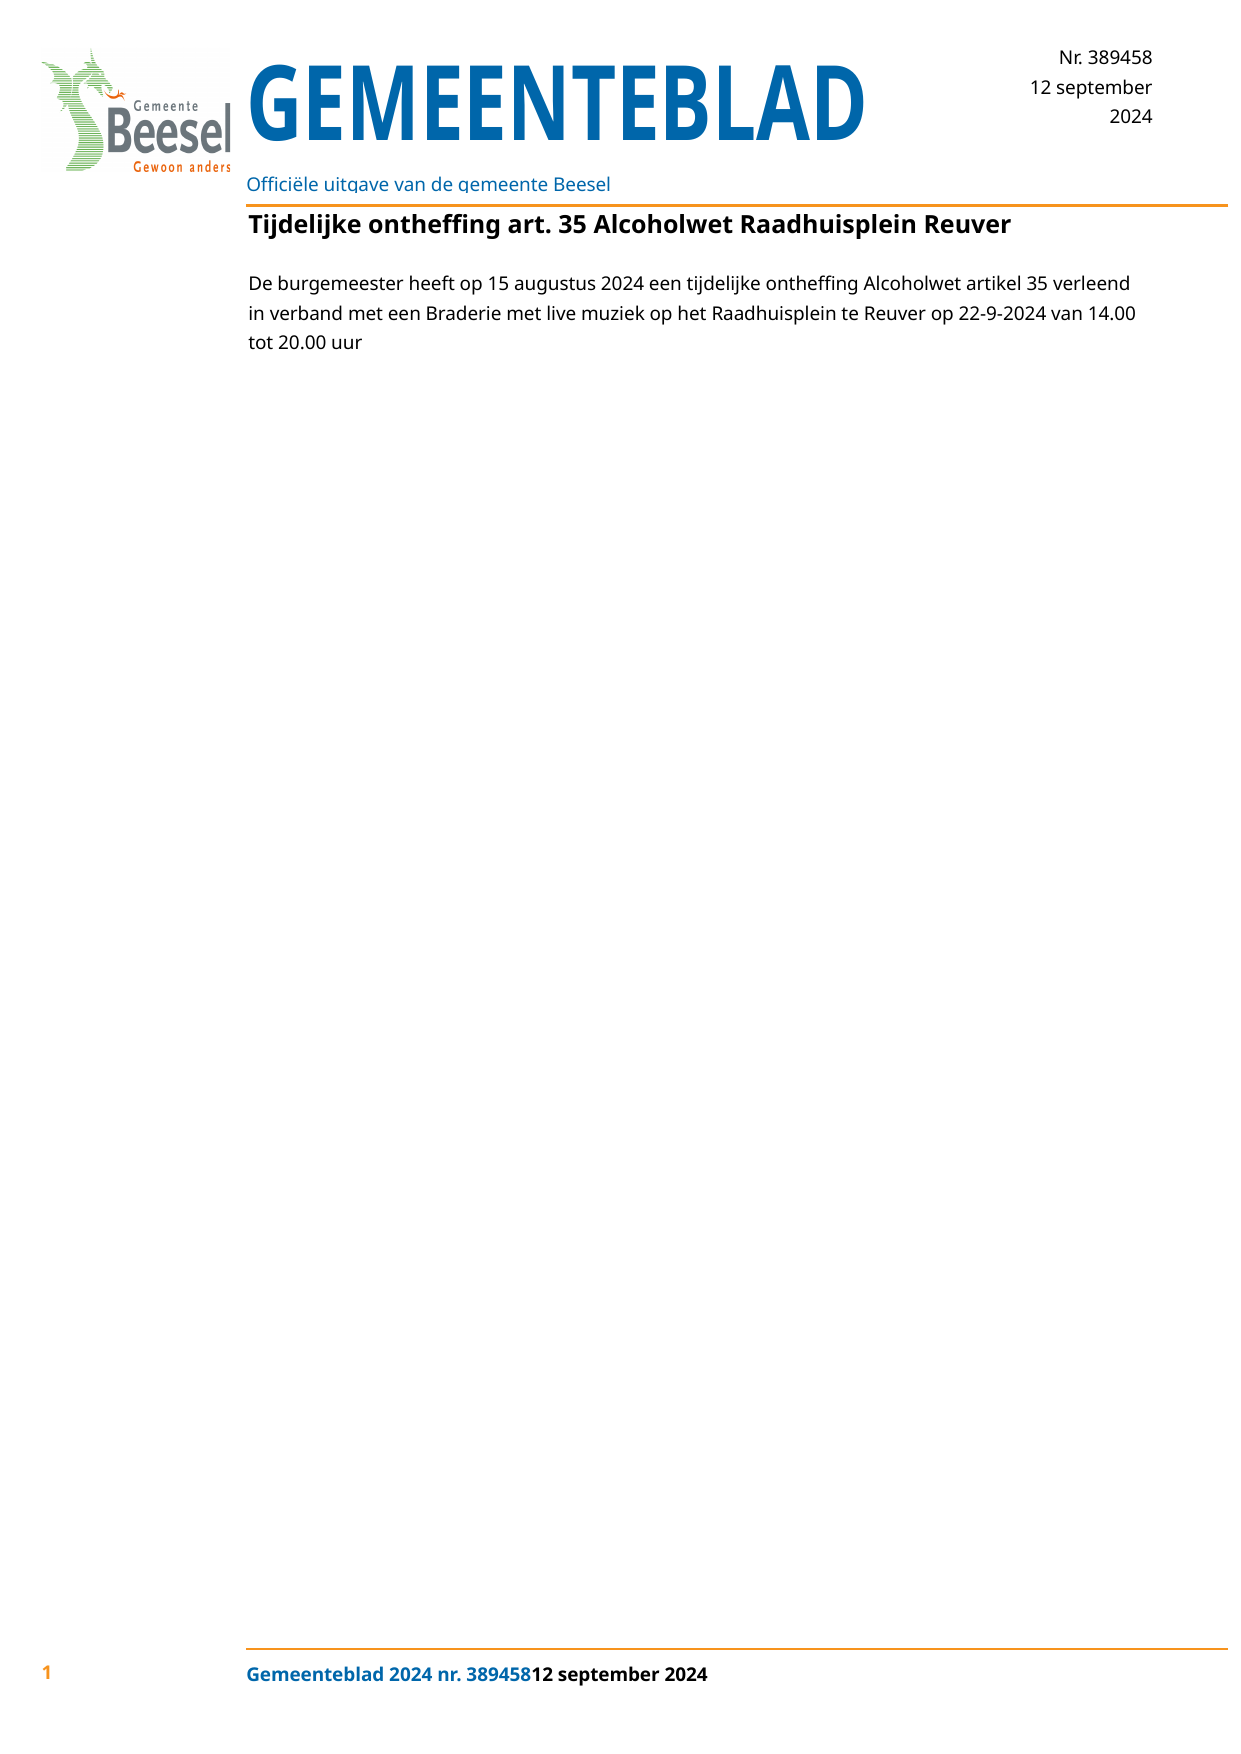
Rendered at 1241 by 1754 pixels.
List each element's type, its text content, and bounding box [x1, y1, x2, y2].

text De burgemeester heeft op 15 augustus 2024 een tijdelijke ontheffing Alcoholwet artikel 35 verleend in verband met een Braderie met live muziek op het Raadhuisplein te Reuver op 22-9-2024 van 14.00 tot 20.00 uur [248, 270, 1152, 355]
picture [41, 47, 231, 172]
text Tijdelijke ontheffing art. 35 Alcoholwet Raadhuisplein Reuver [248, 207, 1152, 241]
